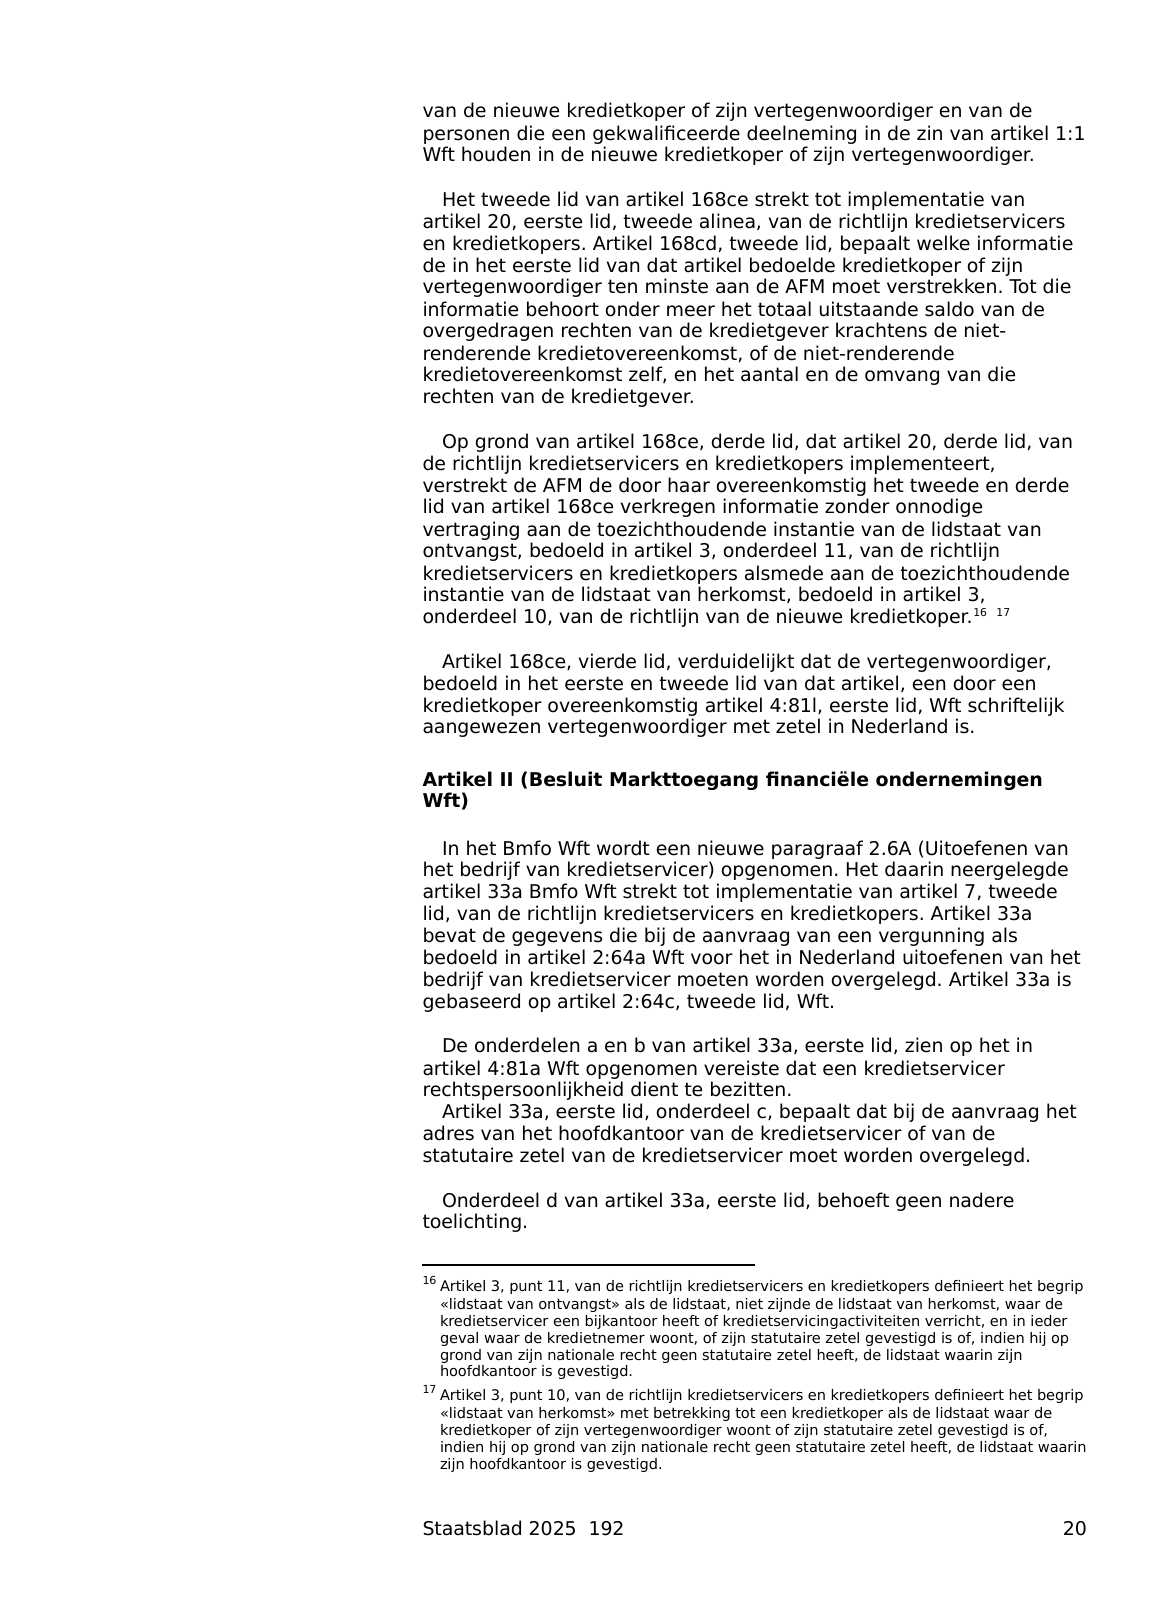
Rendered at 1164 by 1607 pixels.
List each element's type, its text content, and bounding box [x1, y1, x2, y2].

text De onderdelen a en b van artikel 33a, eerste lid, zien op het in artikel 4:81a Wft opgenomen vereiste dat een kredietservicer rechtspersoonlijkheid dient te bezitten. [422, 1035, 1087, 1101]
text Het tweede lid van artikel 168ce strekt tot implementatie van artikel 20, eerste lid, tweede alinea, van de richtlijn kredietservicers en kredietkopers. Artikel 168cd, tweede lid, bepaalt welke informatie de in het eerste lid van dat artikel bedoelde kredietkoper of zijn vertegenwoordiger ten minste aan de AFM moet verstrekken. Tot die informatie behoort onder meer het totaal uitstaande saldo van de overgedragen rechten van de kredietgever krachtens de niet-renderende kredietovereenkomst, of de niet-renderende kredietovereenkomst zelf, en het aantal en de omvang van die rechten van de kredietgever. [422, 188, 1087, 408]
text Artikel 33a, eerste lid, onderdeel c, bepaalt dat bij de aanvraag het adres van het hoofdkantoor van de kredietservicer of van de statutaire zetel van de kredietservicer moet worden overgelegd. [422, 1101, 1087, 1167]
text Artikel 3, punt 10, van de richtlijn kredietservicers en kredietkopers definieert het begrip «lidstaat van herkomst» met betrekking tot een kredietkoper als de lidstaat waar de kredietkoper of zijn vertegenwoordiger woont of zijn statutaire zetel gevestigd is of, indien hij op grond van zijn nationale recht geen statutaire zetel heeft, de lidstaat waarin zijn hoofdkantoor is gevestigd. [422, 1383, 1087, 1473]
text Op grond van artikel 168ce, derde lid, dat artikel 20, derde lid, van de richtlijn kredietservicers en kredietkopers implementeert, verstrekt de AFM de door haar overeenkomstig het tweede en derde lid van artikel 168ce verkregen informatie zonder onnodige vertraging aan de toezichthoudende instantie van de lidstaat van ontvangst, bedoeld in artikel 3, onderdeel 11, van de richtlijn kredietservicers en kredietkopers alsmede aan de toezichthoudende instantie van de lidstaat van herkomst, bedoeld in artikel 3, onderdeel 10, van de richtlijn van de nieuwe kredietkoper. [422, 431, 1087, 628]
text In het Bmfo Wft wordt een nieuwe paragraaf 2.6A (Uitoefenen van het bedrijf van kredietservicer) opgenomen. Het daarin neergelegde artikel 33a Bmfo Wft strekt tot implementatie van artikel 7, tweede lid, van de richtlijn kredietservicers en kredietkopers. Artikel 33a bevat de gegevens die bij de aanvraag van een vergunning als bedoeld in artikel 2:64a Wft voor het in Nederland uitoefenen van het bedrijf van kredietservicer moeten worden overgelegd. Artikel 33a is gebaseerd op artikel 2:64c, tweede lid, Wft. [422, 837, 1087, 1013]
text Artikel 3, punt 11, van de richtlijn kredietservicers en kredietkopers definieert het begrip «lidstaat van ontvangst» als de lidstaat, niet zijnde de lidstaat van herkomst, waar de kredietservicer een bijkantoor heeft of kredietservicingactiviteiten verricht, en in ieder geval waar de kredietnemer woont, of zijn statutaire zetel gevestigd is of, indien hij op grond van zijn nationale recht geen statutaire zetel heeft, de lidstaat waarin zijn hoofdkantoor is gevestigd. [422, 1274, 1087, 1380]
text van de nieuwe kredietkoper of zijn vertegenwoordiger en van de personen die een gekwalificeerde deelneming in de zin van artikel 1:1 Wft houden in de nieuwe kredietkoper of zijn vertegenwoordiger. [422, 100, 1087, 166]
text Artikel 168ce, vierde lid, verduidelijkt dat de vertegenwoordiger, bedoeld in het eerste en tweede lid van dat artikel, een door een kredietkoper overeenkomstig artikel 4:81l, eerste lid, Wft schriftelijk aangewezen vertegenwoordiger met zetel in Nederland is. [422, 651, 1087, 738]
text Onderdeel d van artikel 33a, eerste lid, behoeft geen nadere toelichting. [422, 1189, 1087, 1233]
subtitle Artikel II (Besluit Markttoegang financiële ondernemingen Wft) [422, 768, 1087, 812]
